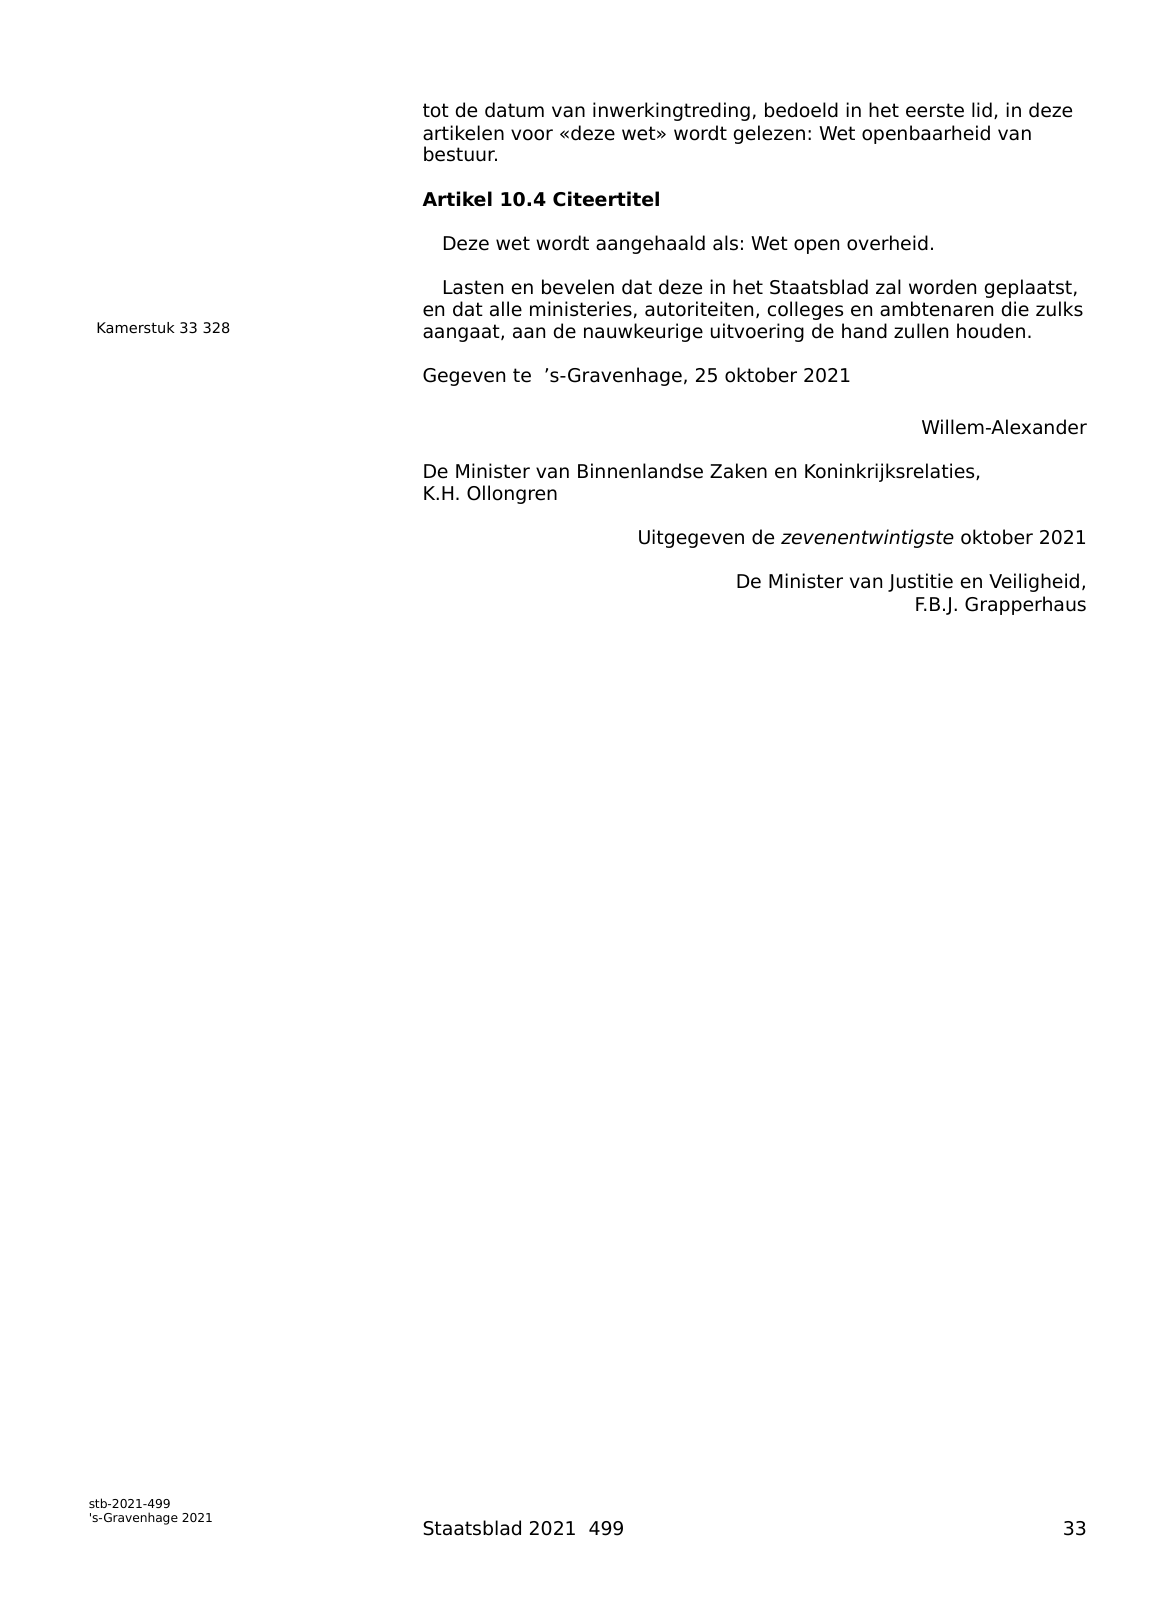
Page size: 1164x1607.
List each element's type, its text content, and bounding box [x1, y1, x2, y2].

text Uitgegeven de zevenentwintigste oktober 2021 [422, 527, 1087, 549]
text Kamerstuk 33 328 [77, 320, 396, 337]
text Gegeven te ’s-Gravenhage, 25 oktober 2021 [422, 365, 1087, 387]
text tot de datum van inwerkingtreding, bedoeld in het eerste lid, in deze artikelen voor «deze wet» wordt gelezen: Wet openbaarheid van bestuur. [422, 100, 1087, 166]
text Willem-Alexander [422, 417, 1087, 439]
text stb-2021-499 [88, 1497, 323, 1511]
text Lasten en bevelen dat deze in het Staatsblad zal worden geplaatst, en dat alle ministeries, autoriteiten, colleges en ambtenaren die zulks aangaat, aan de nauwkeurige uitvoering de hand zullen houden. [422, 277, 1087, 343]
text 's-Gravenhage 2021 [88, 1511, 323, 1525]
text Deze wet wordt aangehaald als: Wet open overheid. [422, 233, 1087, 255]
text De Minister van Justitie en Veiligheid, F.B.J. Grapperhaus [422, 571, 1087, 615]
subtitle Artikel 10.4 Citeertitel [422, 188, 1087, 211]
text De Minister van Binnenlandse Zaken en Koninkrijksrelaties, K.H. Ollongren [422, 461, 1087, 505]
